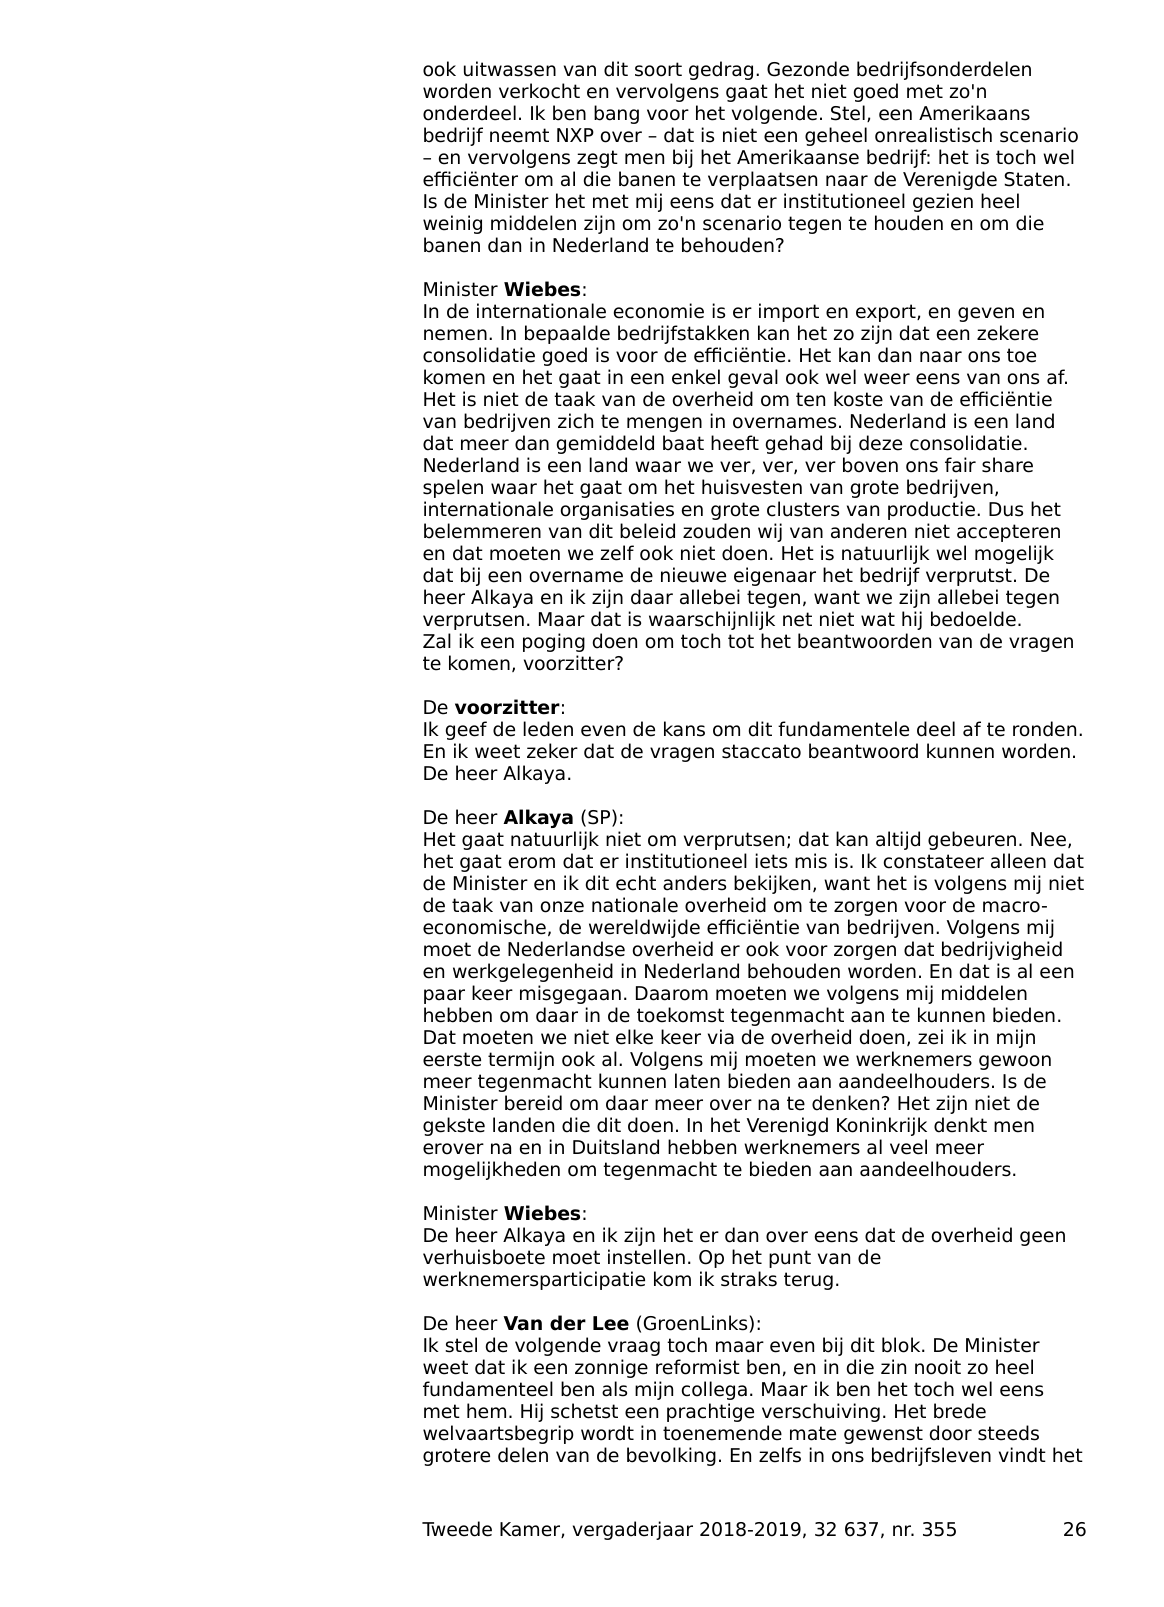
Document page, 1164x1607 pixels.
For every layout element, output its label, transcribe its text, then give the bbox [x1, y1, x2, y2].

text Ik geef de leden even de kans om dit fundamentele deel af te ronden. En ik weet zeker dat de vragen staccato beantwoord kunnen worden. De heer Alkaya. [422, 719, 1087, 785]
text De voorzitter: [422, 697, 1087, 719]
text Minister Wiebes: [422, 279, 1087, 301]
text De heer Alkaya en ik zijn het er dan over eens dat de overheid geen verhuisboete moet instellen. Op het punt van de werknemersparticipatie kom ik straks terug. [422, 1225, 1087, 1291]
text In de internationale economie is er import en export, en geven en nemen. In bepaalde bedrijfstakken kan het zo zijn dat een zekere consolidatie goed is voor de efficiëntie. Het kan dan naar ons toe komen en het gaat in een enkel geval ook wel weer eens van ons af. Het is niet de taak van de overheid om ten koste van de efficiëntie van bedrijven zich te mengen in overnames. Nederland is een land dat meer dan gemiddeld baat heeft gehad bij deze consolidatie. Nederland is een land waar we ver, ver, ver boven ons fair share spelen waar het gaat om het huisvesten van grote bedrijven, internationale organisaties en grote clusters van productie. Dus het belemmeren van dit beleid zouden wij van anderen niet accepteren en dat moeten we zelf ook niet doen. Het is natuurlijk wel mogelijk dat bij een overname de nieuwe eigenaar het bedrijf verprutst. De heer Alkaya en ik zijn daar allebei tegen, want we zijn allebei tegen verprutsen. Maar dat is waarschijnlijk net niet wat hij bedoelde. [422, 301, 1087, 631]
text De heer Alkaya (SP): [422, 807, 1087, 829]
text Ik stel de volgende vraag toch maar even bij dit blok. De Minister weet dat ik een zonnige reformist ben, en in die zin nooit zo heel fundamenteel ben als mijn collega. Maar ik ben het toch wel eens met hem. Hij schetst een prachtige verschuiving. Het brede welvaartsbegrip wordt in toenemende mate gewenst door steeds grotere delen van de bevolking. En zelfs in ons bedrijfsleven vindt het [422, 1335, 1087, 1467]
text Minister Wiebes: [422, 1203, 1087, 1225]
text Het gaat natuurlijk niet om verprutsen; dat kan altijd gebeuren. Nee, het gaat erom dat er institutioneel iets mis is. Ik constateer alleen dat de Minister en ik dit echt anders bekijken, want het is volgens mij niet de taak van onze nationale overheid om te zorgen voor de macro-economische, de wereldwijde efficiëntie van bedrijven. Volgens mij moet de Nederlandse overheid er ook voor zorgen dat bedrijvigheid en werkgelegenheid in Nederland behouden worden. En dat is al een paar keer misgegaan. Daarom moeten we volgens mij middelen hebben om daar in de toekomst tegenmacht aan te kunnen bieden. Dat moeten we niet elke keer via de overheid doen, zei ik in mijn eerste termijn ook al. Volgens mij moeten we werknemers gewoon meer tegenmacht kunnen laten bieden aan aandeelhouders. Is de Minister bereid om daar meer over na te denken? Het zijn niet de gekste landen die dit doen. In het Verenigd Koninkrijk denkt men erover na en in Duitsland hebben werknemers al veel meer mogelijkheden om tegenmacht te bieden aan aandeelhouders. [422, 829, 1087, 1181]
text ook uitwassen van dit soort gedrag. Gezonde bedrijfsonderdelen worden verkocht en vervolgens gaat het niet goed met zo'n onderdeel. Ik ben bang voor het volgende. Stel, een Amerikaans bedrijf neemt NXP over – dat is niet een geheel onrealistisch scenario – en vervolgens zegt men bij het Amerikaanse bedrijf: het is toch wel efficiënter om al die banen te verplaatsen naar de Verenigde Staten. Is de Minister het met mij eens dat er institutioneel gezien heel weinig middelen zijn om zo'n scenario tegen te houden en om die banen dan in Nederland te behouden? [422, 59, 1087, 257]
text De heer Van der Lee (GroenLinks): [422, 1313, 1087, 1335]
text Zal ik een poging doen om toch tot het beantwoorden van de vragen te komen, voorzitter? [422, 631, 1087, 675]
